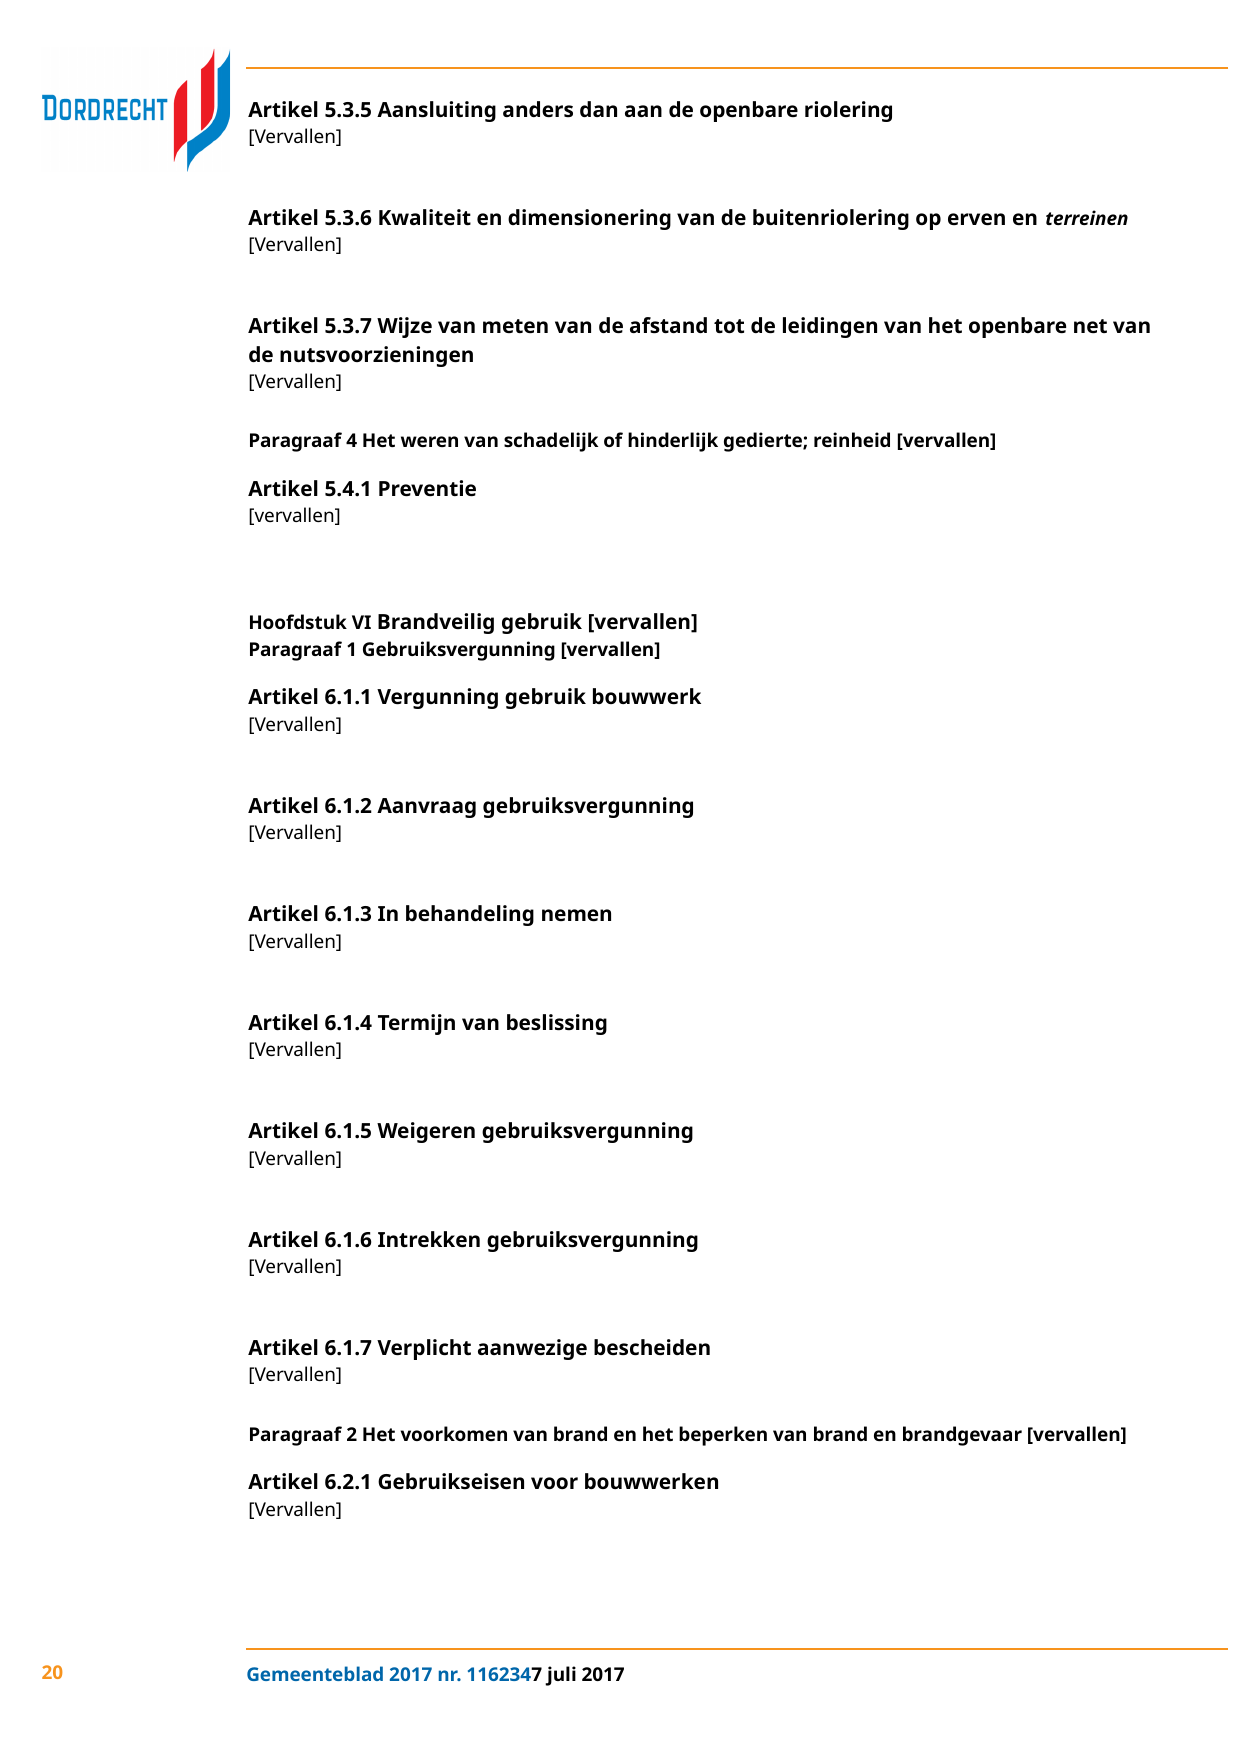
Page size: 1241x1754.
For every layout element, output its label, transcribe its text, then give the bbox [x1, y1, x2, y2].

text [Vervallen] [248, 819, 1152, 845]
text [Vervallen] [248, 711, 1152, 737]
text [Vervallen] [248, 123, 1152, 149]
text [Vervallen] [248, 928, 1152, 953]
text Paragraaf 2 Het voorkomen van brand en het beperken van brand en brandgevaar [vervallen] [248, 1421, 1152, 1446]
text Hoofdstuk VI Brandveilig gebruik [vervallen] [248, 607, 1152, 636]
text [Vervallen] [248, 1145, 1152, 1170]
text [Vervallen] [248, 232, 1152, 257]
text [Vervallen] [248, 368, 1152, 394]
text Artikel 6.1.7 Verplicht aanwezige bescheiden [248, 1333, 1152, 1362]
picture [41, 47, 231, 172]
text Artikel 6.1.6 Intrekken gebruiksvergunning [248, 1225, 1152, 1253]
text [vervallen] [248, 503, 1152, 528]
text Artikel 6.1.1 Vergunning gebruik bouwwerk [248, 682, 1152, 711]
text Artikel 5.3.5 Aansluiting anders dan aan de openbare riolering [248, 95, 1152, 123]
text Artikel 6.1.2 Aanvraag gebruiksvergunning [248, 791, 1152, 819]
text Artikel 5.4.1 Preventie [248, 474, 1152, 503]
text Paragraaf 1 Gebruiksvergunning [vervallen] [248, 636, 1152, 662]
text Paragraaf 4 Het weren van schadelijk of hinderlijk gedierte; reinheid [vervallen] [248, 428, 1152, 453]
text Artikel 5.3.6 Kwaliteit en dimensionering van de buitenriolering op erven en terreinen [248, 203, 1152, 232]
text Artikel 6.1.4 Termijn van beslissing [248, 1008, 1152, 1036]
text [Vervallen] [248, 1253, 1152, 1279]
text Artikel 6.2.1 Gebruikseisen voor bouwwerken [248, 1467, 1152, 1496]
text Artikel 5.3.7 Wijze van meten van de afstand tot de leidingen van het openbare net van de nutsvoorzieningen [248, 312, 1152, 368]
text [Vervallen] [248, 1362, 1152, 1387]
text [Vervallen] [248, 1496, 1152, 1521]
text [Vervallen] [248, 1036, 1152, 1062]
text Artikel 6.1.5 Weigeren gebruiksvergunning [248, 1116, 1152, 1145]
text Artikel 6.1.3 In behandeling nemen [248, 899, 1152, 928]
